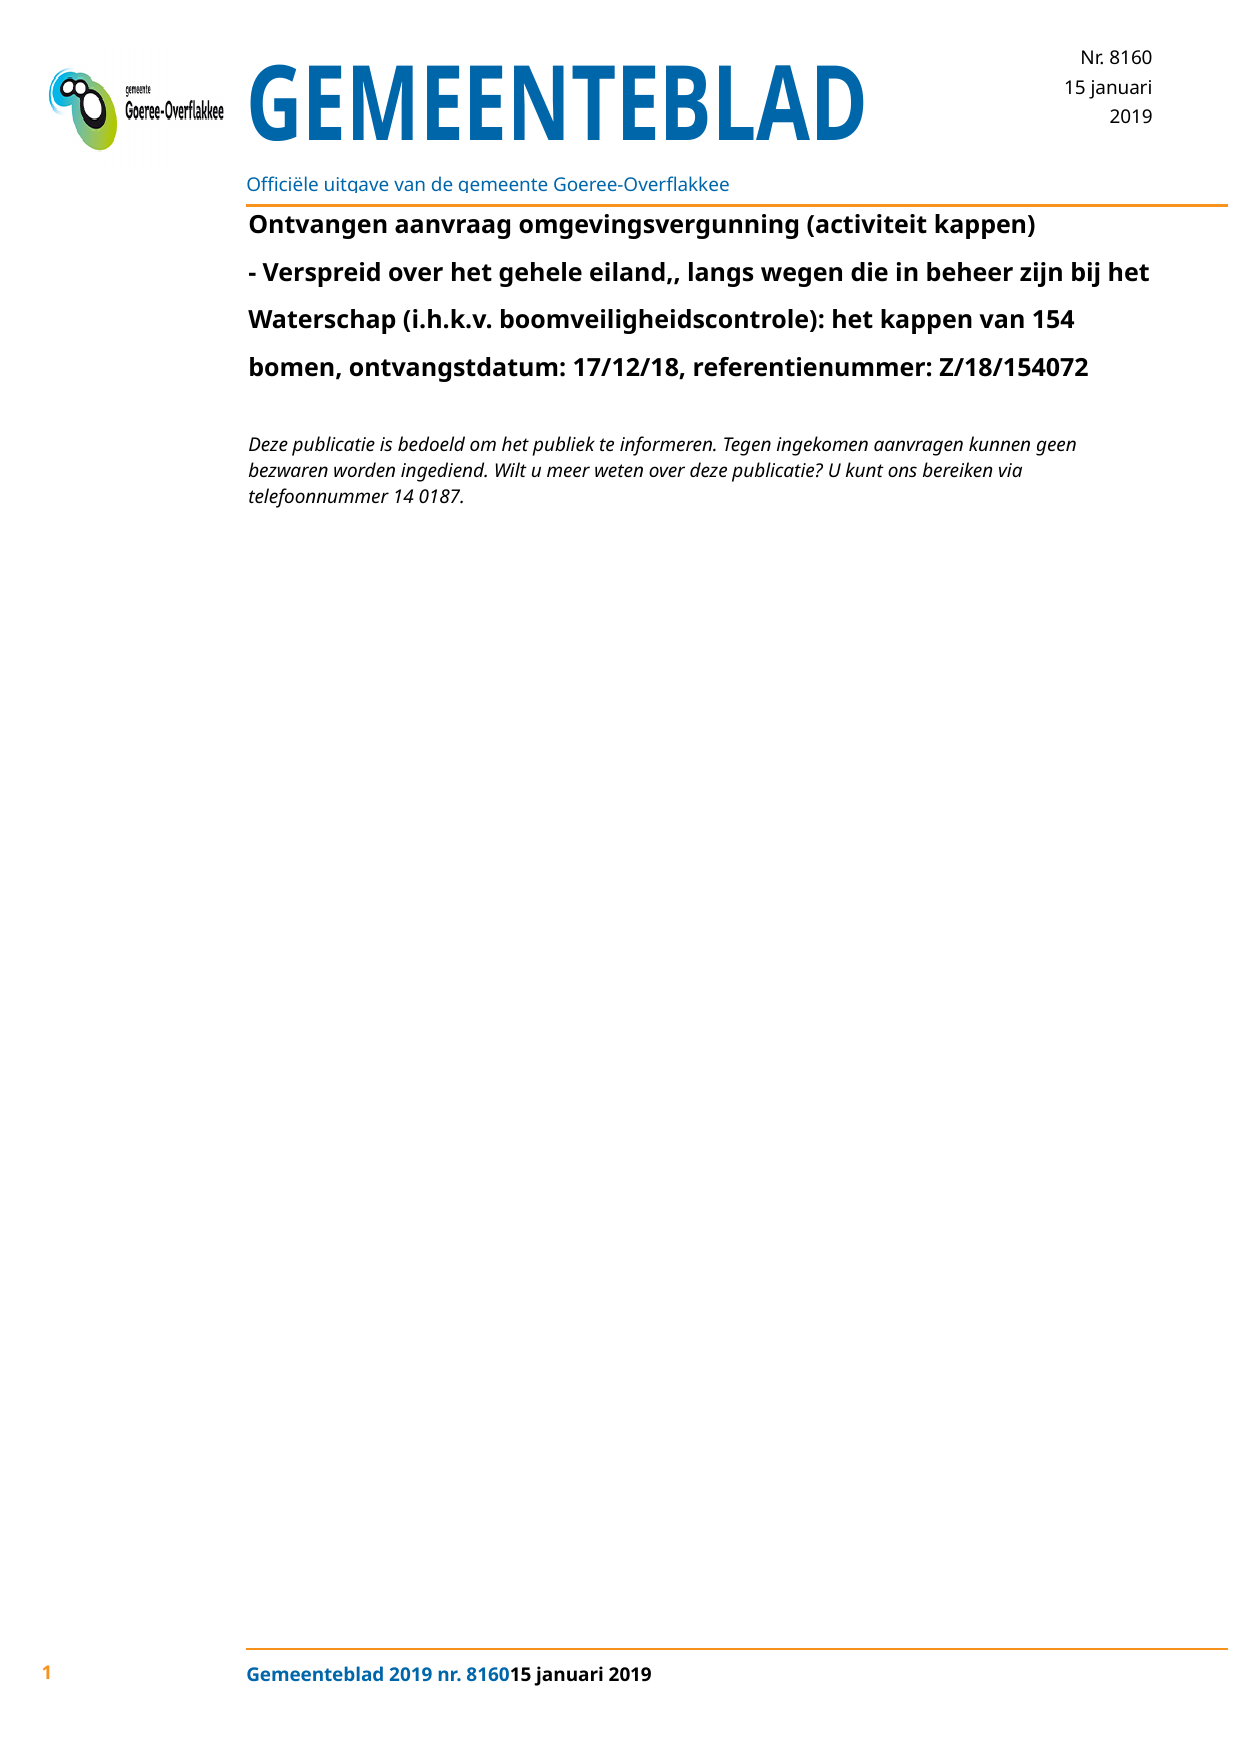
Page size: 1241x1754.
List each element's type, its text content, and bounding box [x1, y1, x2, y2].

picture [41, 47, 231, 172]
text Deze publicatie is bedoeld om het publiek te informeren. Tegen ingekomen aanvragen kunnen geen bezwaren worden ingediend. Wilt u meer weten over deze publicatie? U kunt ons bereiken via telefoonnummer 14 0187. [248, 431, 1152, 508]
text Ontvangen aanvraag omgevingsvergunning (activiteit kappen) - Verspreid over het gehele eiland,, langs wegen die in beheer zijn bij het Waterschap (i.h.k.v. boomveiligheidscontrole): het kappen van 154 bomen, ontvangstdatum: 17/12/18, referentienummer: Z/18/154072 [248, 207, 1152, 384]
